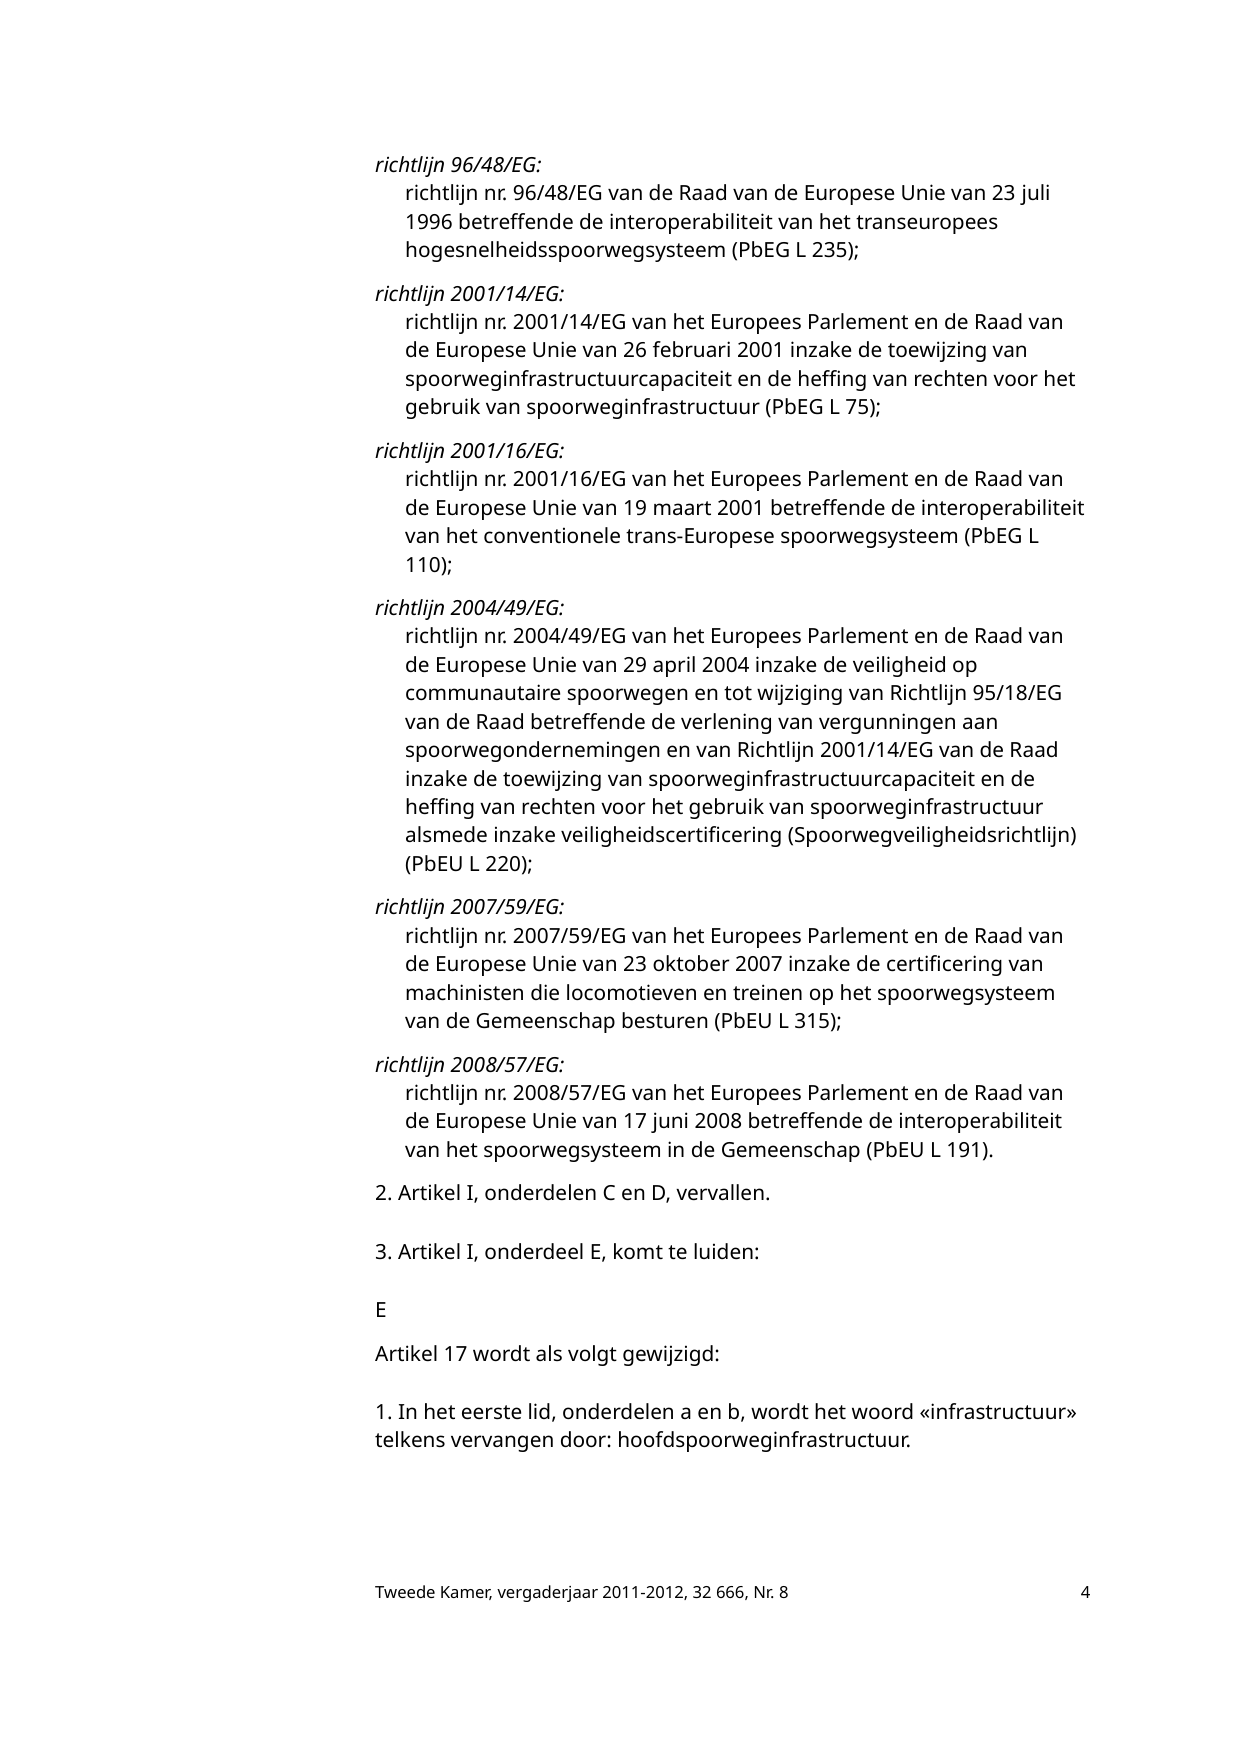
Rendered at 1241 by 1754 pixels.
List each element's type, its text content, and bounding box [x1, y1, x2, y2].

text richtlijn 2007/59/EG: [375, 892, 1090, 921]
text 1. In het eerste lid, onderdelen a en b, wordt het woord «infrastructuur» telkens vervangen door: hoofdspoorweginfrastructuur. [375, 1397, 1090, 1454]
text richtlijn nr. 96/48/EG van de Raad van de Europese Unie van 23 juli 1996 betreffende de interoperabiliteit van het transeuropees hogesnelheidsspoorwegsysteem (PbEG L 235); [405, 178, 1090, 264]
text richtlijn 96/48/EG: [375, 150, 1090, 178]
text richtlijn nr. 2008/57/EG van het Europees Parlement en de Raad van de Europese Unie van 17 juni 2008 betreffende de interoperabiliteit van het spoorwegsysteem in de Gemeenschap (PbEU L 191). [405, 1078, 1090, 1163]
text Artikel 17 wordt als volgt gewijzigd: [375, 1339, 1090, 1367]
text richtlijn nr. 2001/16/EG van het Europees Parlement en de Raad van de Europese Unie van 19 maart 2001 betreffende de interoperabiliteit van het conventionele trans-Europese spoorwegsysteem (PbEG L 110); [405, 464, 1090, 578]
text E [375, 1295, 1090, 1324]
text richtlijn 2001/14/EG: [375, 279, 1090, 307]
text 2. Artikel I, onderdelen C en D, vervallen. [375, 1178, 1090, 1207]
text 3. Artikel I, onderdeel E, komt te luiden: [375, 1237, 1090, 1265]
text richtlijn 2004/49/EG: [375, 593, 1090, 622]
text richtlijn nr. 2004/49/EG van het Europees Parlement en de Raad van de Europese Unie van 29 april 2004 inzake de veiligheid op communautaire spoorwegen en tot wijziging van Richtlijn 95/18/EG van de Raad betreffende de verlening van vergunningen aan spoorwegondernemingen en van Richtlijn 2001/14/EG van de Raad inzake de toewijzing van spoorweginfrastructuurcapaciteit en de heffing van rechten voor het gebruik van spoorweginfrastructuur alsmede inzake veiligheidscertificering (Spoorwegveiligheidsrichtlijn) (PbEU L 220); [405, 622, 1090, 877]
text richtlijn 2001/16/EG: [375, 436, 1090, 464]
text richtlijn 2008/57/EG: [375, 1050, 1090, 1078]
text richtlijn nr. 2001/14/EG van het Europees Parlement en de Raad van de Europese Unie van 26 februari 2001 inzake de toewijzing van spoorweginfrastructuurcapaciteit en de heffing van rechten voor het gebruik van spoorweginfrastructuur (PbEG L 75); [405, 307, 1090, 421]
text richtlijn nr. 2007/59/EG van het Europees Parlement en de Raad van de Europese Unie van 23 oktober 2007 inzake de certificering van machinisten die locomotieven en treinen op het spoorwegsysteem van de Gemeenschap besturen (PbEU L 315); [405, 921, 1090, 1035]
